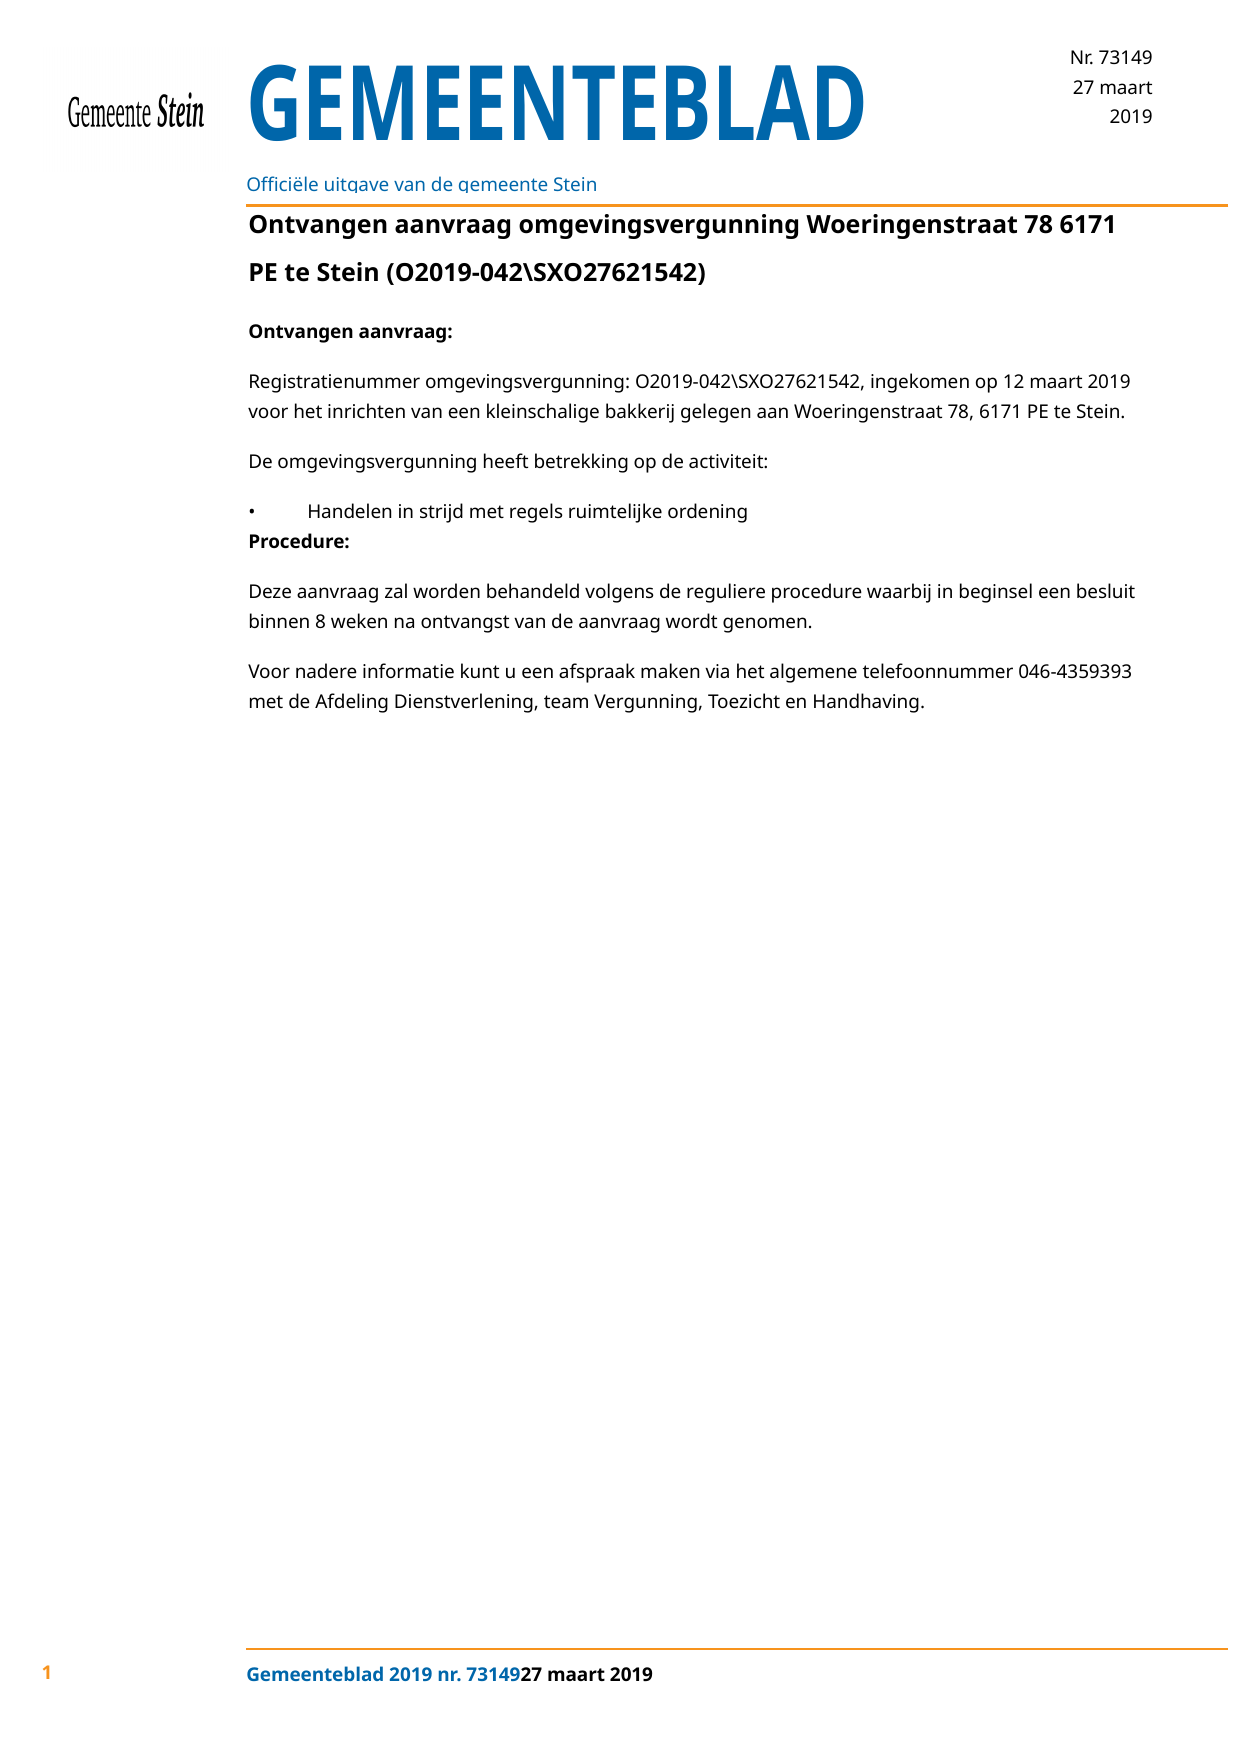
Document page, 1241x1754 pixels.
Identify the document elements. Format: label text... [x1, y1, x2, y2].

text Deze aanvraag zal worden behandeld volgens de reguliere procedure waarbij in beginsel een besluit binnen 8 weken na ontvangst van de aanvraag wordt genomen. [248, 579, 1152, 634]
text Voor nadere informatie kunt u een afspraak maken via het algemene telefoonnummer 046-4359393 met de Afdeling Dienstverlening, team Vergunning, Toezicht en Handhaving. [248, 659, 1152, 714]
text Procedure: [248, 528, 1152, 554]
list Handelen in strijd met regels ruimtelijke ordening [248, 499, 1152, 524]
text Ontvangen aanvraag omgevingsvergunning Woeringenstraat 78 6171 PE te Stein (O2019-042\SXO27621542) [248, 207, 1152, 288]
picture [41, 47, 231, 172]
text Registratienummer omgevingsvergunning: O2019-042\SXO27621542, ingekomen op 12 maart 2019 voor het inrichten van een kleinschalige bakkerij gelegen aan Woeringenstraat 78, 6171 PE te Stein. [248, 368, 1152, 424]
text Ontvangen aanvraag: [248, 318, 1152, 344]
text De omgevingsvergunning heeft betrekking op de activiteit: [248, 448, 1152, 474]
